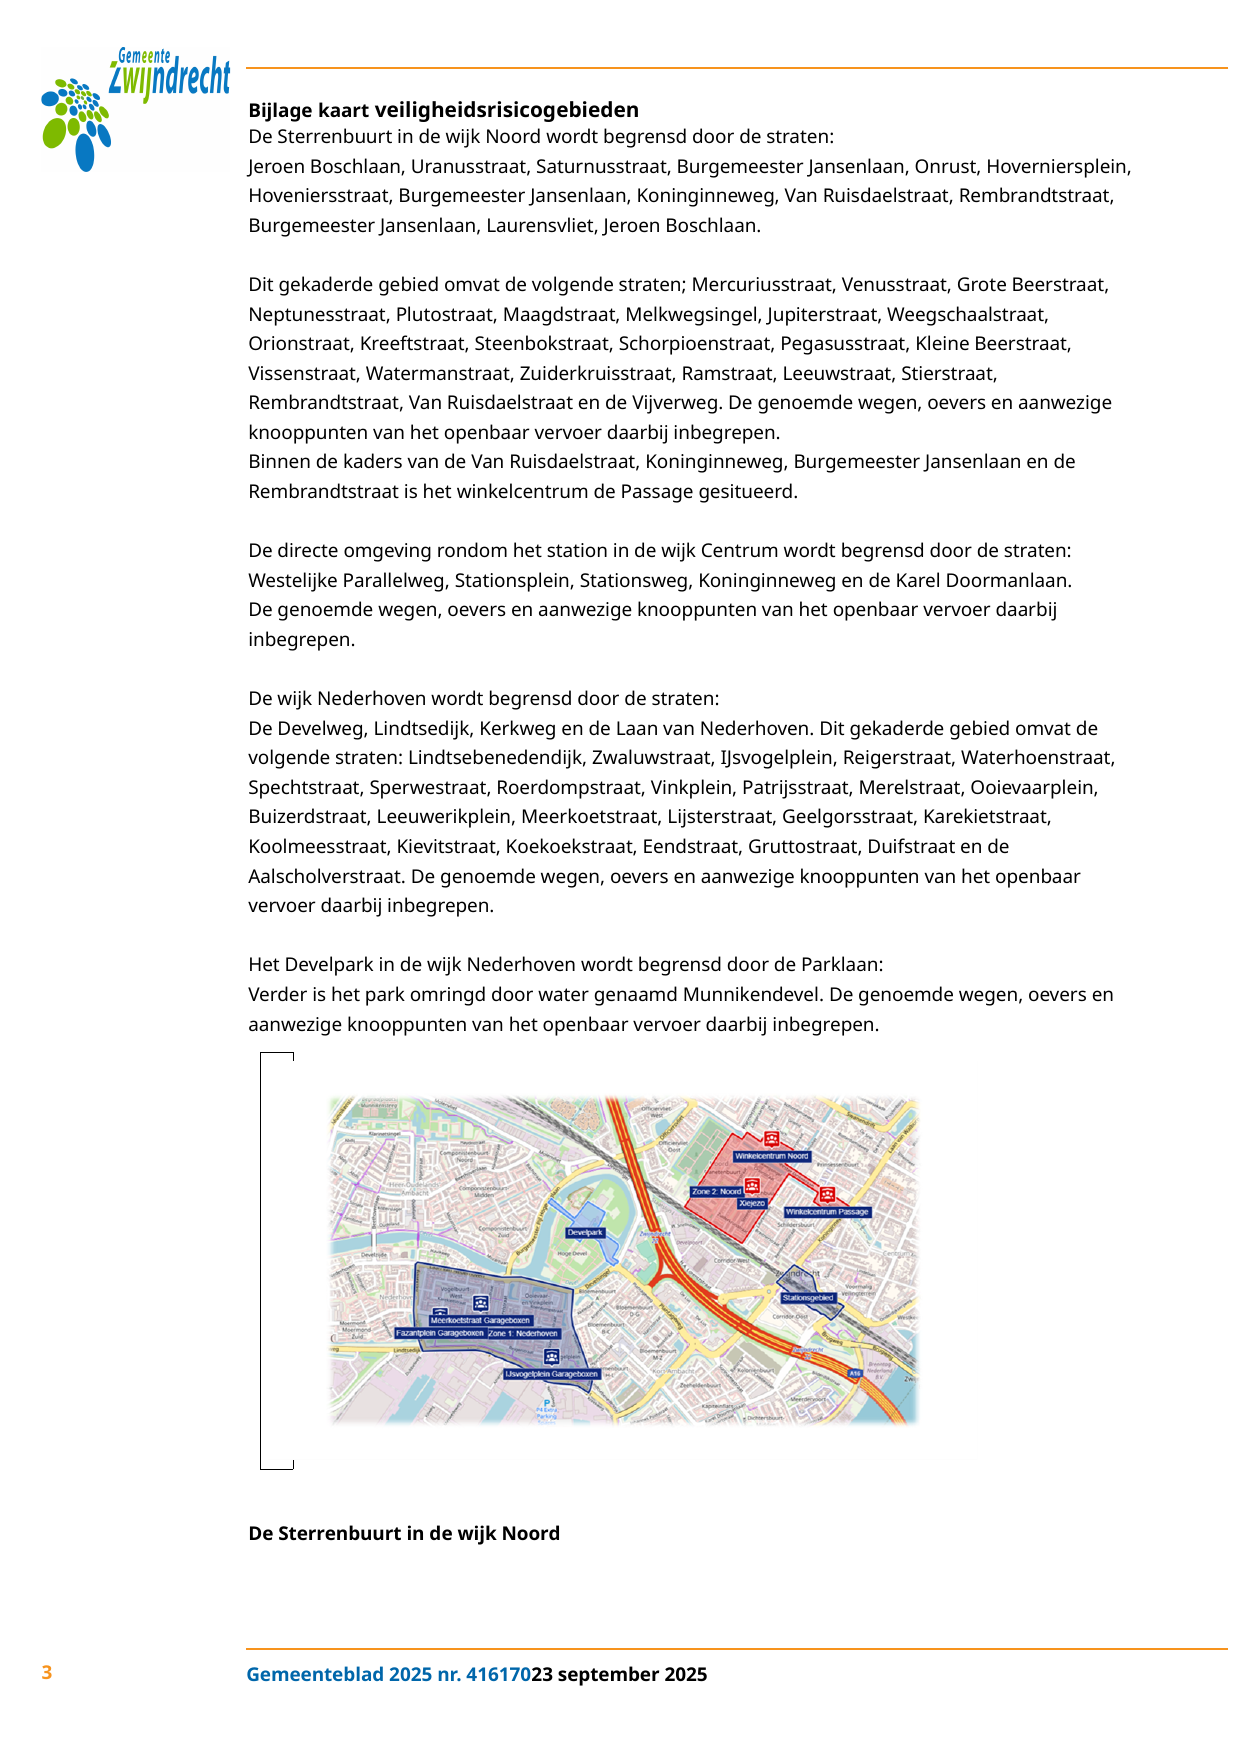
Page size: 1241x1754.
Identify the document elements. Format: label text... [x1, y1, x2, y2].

text Dit gekaderde gebied omvat de volgende straten; Mercuriusstraat, Venusstraat, Grote Beerstraat, Neptunesstraat, Plutostraat, Maagdstraat, Melkwegsingel, Jupiterstraat, Weegschaalstraat, Orionstraat, Kreeftstraat, Steenbokstraat, Schorpioenstraat, Pegasusstraat, Kleine Beerstraat, Vissenstraat, Watermanstraat, Zuiderkruisstraat, Ramstraat, Leeuwstraat, Stierstraat, Rembrandtstraat, Van Ruisdaelstraat en de Vijverweg. De genoemde wegen, oevers en aanwezige knooppunten van het openbaar vervoer daarbij inbegrepen. [248, 271, 1152, 445]
text Het Develpark in de wijk Nederhoven wordt begrensd door de Parklaan: [248, 952, 1152, 977]
text De Sterrenbuurt in de wijk Noord wordt begrensd door de straten: [248, 123, 1152, 149]
text De Sterrenbuurt in de wijk Noord [248, 1520, 1152, 1546]
picture [268, 1061, 978, 1460]
text Bijlage kaart veiligheidsrisicogebieden [248, 95, 1152, 123]
text Jeroen Boschlaan, Uranusstraat, Saturnusstraat, Burgemeester Jansenlaan, Onrust, Hoverniersplein, Hoveniersstraat, Burgemeester Jansenlaan, Koninginneweg, Van Ruisdaelstraat, Rembrandtstraat, Burgemeester Jansenlaan, Laurensvliet, Jeroen Boschlaan. [248, 153, 1152, 238]
text Verder is het park omringd door water genaamd Munnikendevel. De genoemde wegen, oevers en aanwezige knooppunten van het openbaar vervoer daarbij inbegrepen. [248, 981, 1152, 1037]
text Westelijke Parallelweg, Stationsplein, Stationsweg, Koninginneweg en de Karel Doormanlaan. [248, 567, 1152, 593]
text De genoemde wegen, oevers en aanwezige knooppunten van het openbaar vervoer daarbij inbegrepen. [248, 597, 1152, 652]
text De wijk Nederhoven wordt begrensd door de straten: [248, 685, 1152, 711]
text Binnen de kaders van de Van Ruisdaelstraat, Koninginneweg, Burgemeester Jansenlaan en de Rembrandtstraat is het winkelcentrum de Passage gesitueerd. [248, 449, 1152, 504]
text De Develweg, Lindtsedijk, Kerkweg en de Laan van Nederhoven. Dit gekaderde gebied omvat de volgende straten: Lindtsebenedendijk, Zwaluwstraat, IJsvogelplein, Reigerstraat, Waterhoenstraat, Spechtstraat, Sperwestraat, Roerdompstraat, Vinkplein, Patrijsstraat, Merelstraat, Ooievaarplein, Buizerdstraat, Leeuwerikplein, Meerkoetstraat, Lijsterstraat, Geelgorsstraat, Karekietstraat, Koolmeesstraat, Kievitstraat, Koekoekstraat, Eendstraat, Gruttostraat, Duifstraat en de Aalscholverstraat. De genoemde wegen, oevers en aanwezige knooppunten van het openbaar vervoer daarbij inbegrepen. [248, 715, 1152, 918]
picture [41, 47, 231, 172]
text De directe omgeving rondom het station in de wijk Centrum wordt begrensd door de straten: [248, 537, 1152, 563]
